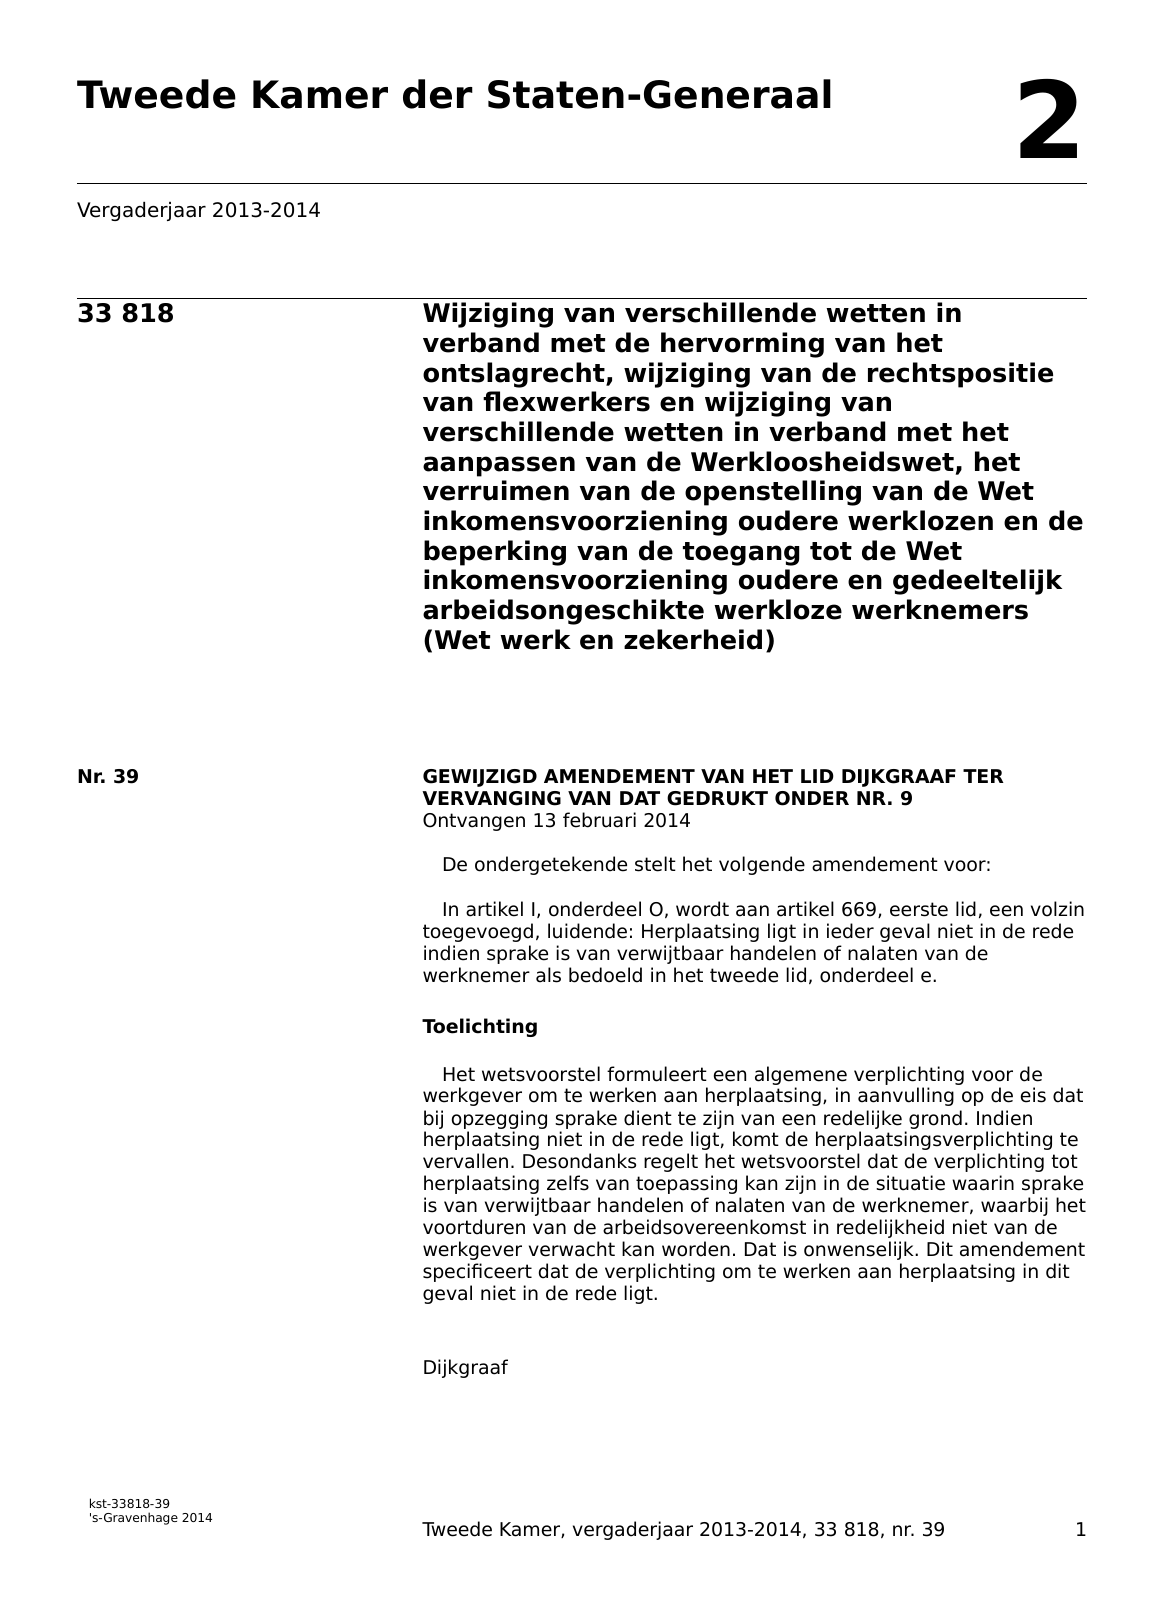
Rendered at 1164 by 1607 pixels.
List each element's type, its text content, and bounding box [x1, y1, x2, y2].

table_header Tweede Kamer der Staten-Generaal [77, 59, 886, 183]
subtitle Toelichting [422, 1016, 1087, 1038]
text Het wetsvoorstel formuleert een algemene verplichting voor de werkgever om te werken aan herplaatsing, in aanvulling op de eis dat bij opzegging sprake dient te zijn van een redelijke grond. Indien herplaatsing niet in de rede ligt, komt de herplaatsingsverplichting te vervallen. Desondanks regelt het wetsvoorstel dat de verplichting tot herplaatsing zelfs van toepassing kan zijn in de situatie waarin sprake is van verwijtbaar handelen of nalaten van de werknemer, waarbij het voortduren van de arbeidsovereenkomst in redelijkheid niet van de werkgever verwacht kan worden. Dat is onwenselijk. Dit amendement specificeert dat de verplichting om te werken aan herplaatsing in dit geval niet in de rede ligt. [422, 1063, 1087, 1305]
text De ondergetekende stelt het volgende amendement voor: [422, 854, 1087, 876]
text Ontvangen 13 februari 2014 [422, 810, 1087, 832]
subtitle 33 818 Wijziging van verschillende wetten in verband met de hervorming van het ontslagrecht, wijziging van de rechtspositie van flexwerkers en wijziging van verschillende wetten in verband met het aanpassen van de Werkloosheidswet, het verruimen van de openstelling van de Wet inkomensvoorziening oudere werklozen en de beperking van de toegang tot de Wet inkomensvoorziening oudere en gedeeltelijk arbeidsongeschikte werkloze werknemers (Wet werk en zekerheid) [77, 299, 1087, 655]
text kst-33818-39 [88, 1497, 323, 1511]
subtitle Nr. 39 GEWIJZIGD AMENDEMENT VAN HET LID DIJKGRAAF TER VERVANGING VAN DAT GEDRUKT ONDER NR. 9 [77, 766, 1087, 810]
text Dijkgraaf [422, 1335, 1087, 1379]
text 's-Gravenhage 2014 [88, 1511, 323, 1525]
table_header 2 [886, 59, 1087, 183]
text In artikel I, onderdeel O, wordt aan artikel 669, eerste lid, een volzin toegevoegd, luidende: Herplaatsing ligt in ieder geval niet in de rede indien sprake is van verwijtbaar handelen of nalaten van de werknemer als bedoeld in het tweede lid, onderdeel e. [422, 898, 1087, 986]
table_cell Vergaderjaar 2013-2014 [77, 184, 1087, 298]
